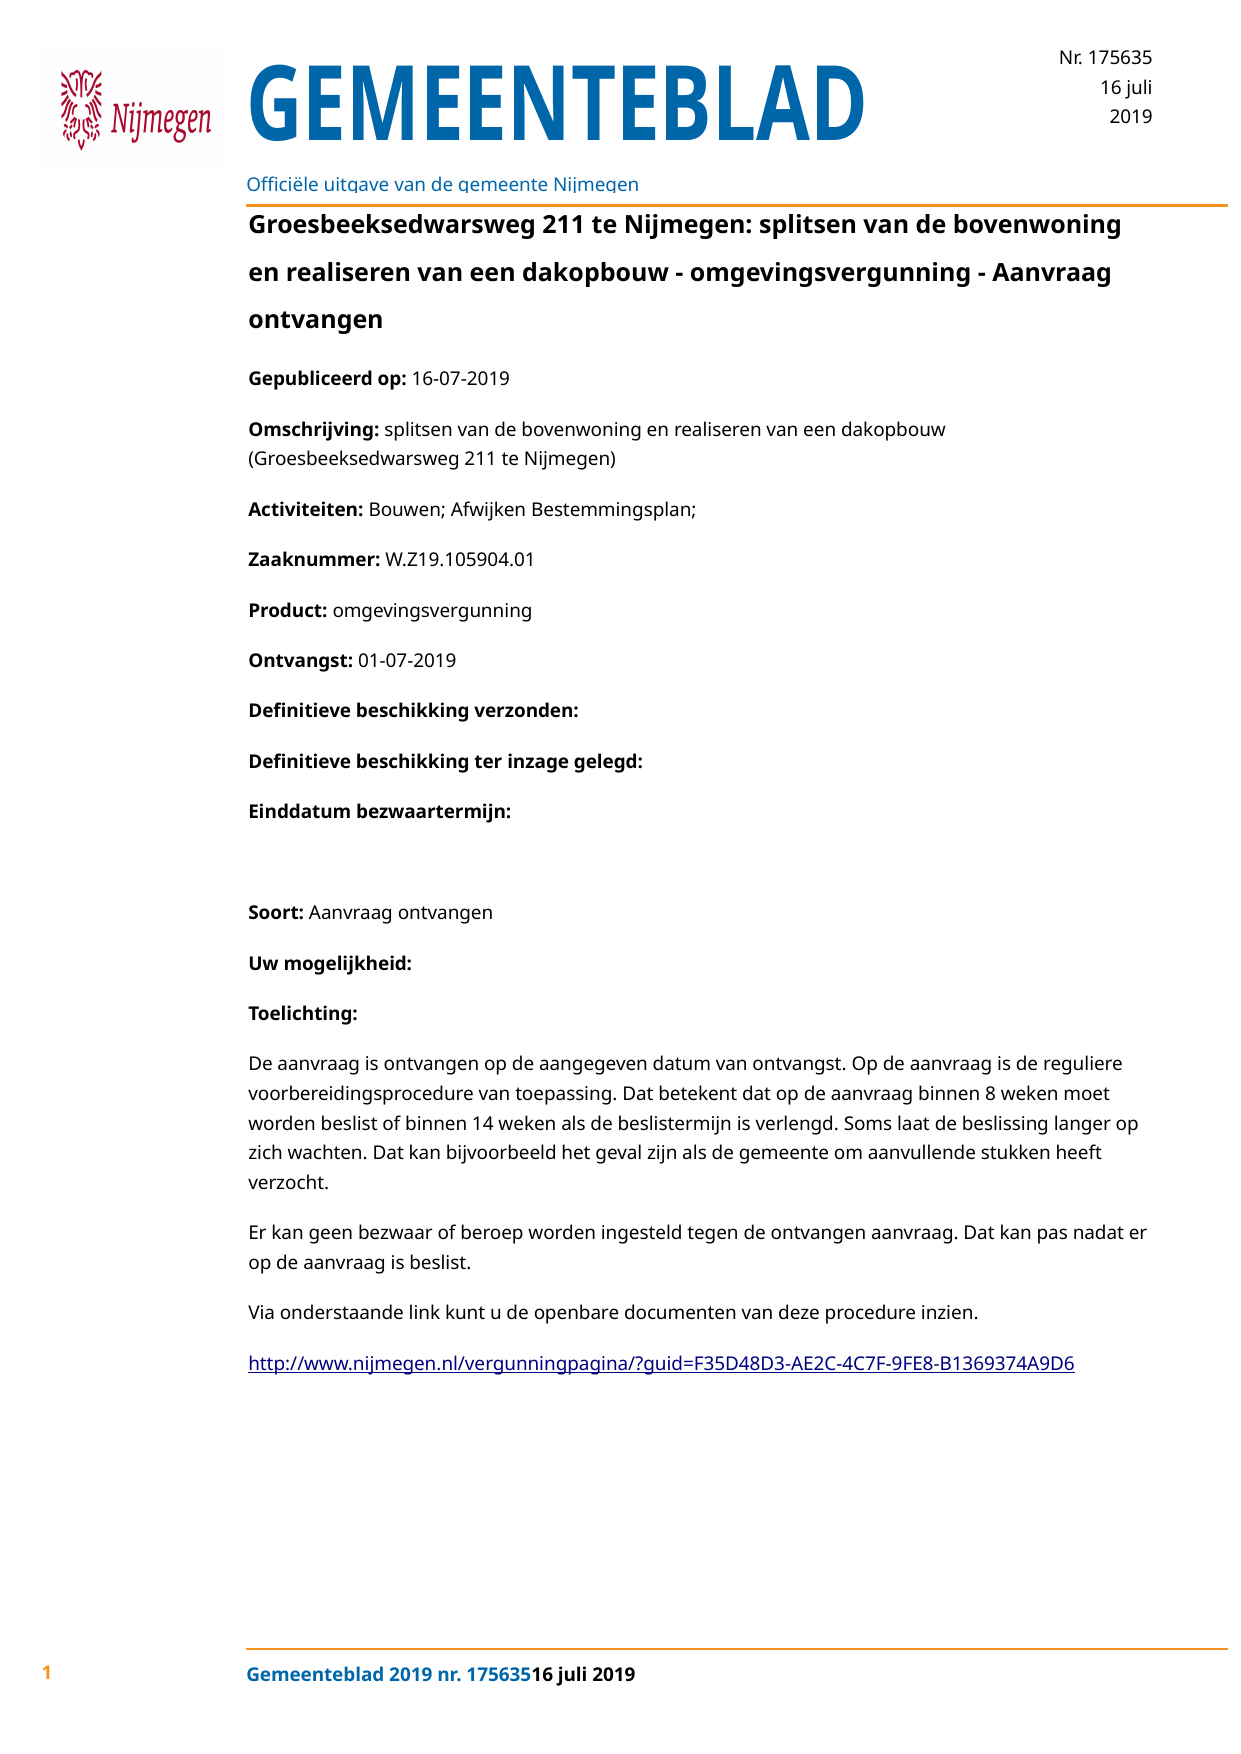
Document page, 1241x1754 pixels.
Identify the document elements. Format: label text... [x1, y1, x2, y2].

text Uw mogelijkheid: [248, 950, 1152, 975]
text Einddatum bezwaartermijn: [248, 798, 1152, 824]
text Omschrijving: splitsen van de bovenwoning en realiseren van een dakopbouw (Groesbeeksedwarsweg 211 te Nijmegen) [248, 416, 1152, 471]
text Definitieve beschikking verzonden: [248, 698, 1152, 723]
text Groesbeeksedwarsweg 211 te Nijmegen: splitsen van de bovenwoning en realiseren van een dakopbouw - omgevingsvergunning - Aanvraag ontvangen [248, 207, 1152, 336]
text Soort: Aanvraag ontvangen [248, 899, 1152, 925]
text Gepubliceerd op: 16-07-2019 [248, 366, 1152, 391]
text Ontvangst: 01-07-2019 [248, 647, 1152, 673]
text Product: omgevingsvergunning [248, 597, 1152, 622]
text Toelichting: [248, 1000, 1152, 1026]
text Activiteiten: Bouwen; Afwijken Bestemmingsplan; [248, 496, 1152, 522]
picture [41, 47, 231, 172]
text Via onderstaande link kunt u de openbare documenten van deze procedure inzien. [248, 1299, 1152, 1325]
text Definitieve beschikking ter inzage gelegd: [248, 748, 1152, 774]
text Er kan geen bezwaar of beroep worden ingesteld tegen de ontvangen aanvraag. Dat kan pas nadat er op de aanvraag is beslist. [248, 1219, 1152, 1274]
text De aanvraag is ontvangen op de aangegeven datum van ontvangst. Op de aanvraag is de reguliere voorbereidingsprocedure van toepassing. Dat betekent dat op de aanvraag binnen 8 weken moet worden beslist of binnen 14 weken als de beslistermijn is verlengd. Soms laat de beslissing langer op zich wachten. Dat kan bijvoorbeeld het geval zijn als de gemeente om aanvullende stukken heeft verzocht. [248, 1051, 1152, 1194]
text Zaaknummer: W.Z19.105904.01 [248, 546, 1152, 572]
text http://www.nijmegen.nl/vergunningpagina/?guid=F35D48D3-AE2C-4C7F-9FE8-B1369374A9D6 [248, 1350, 1152, 1375]
